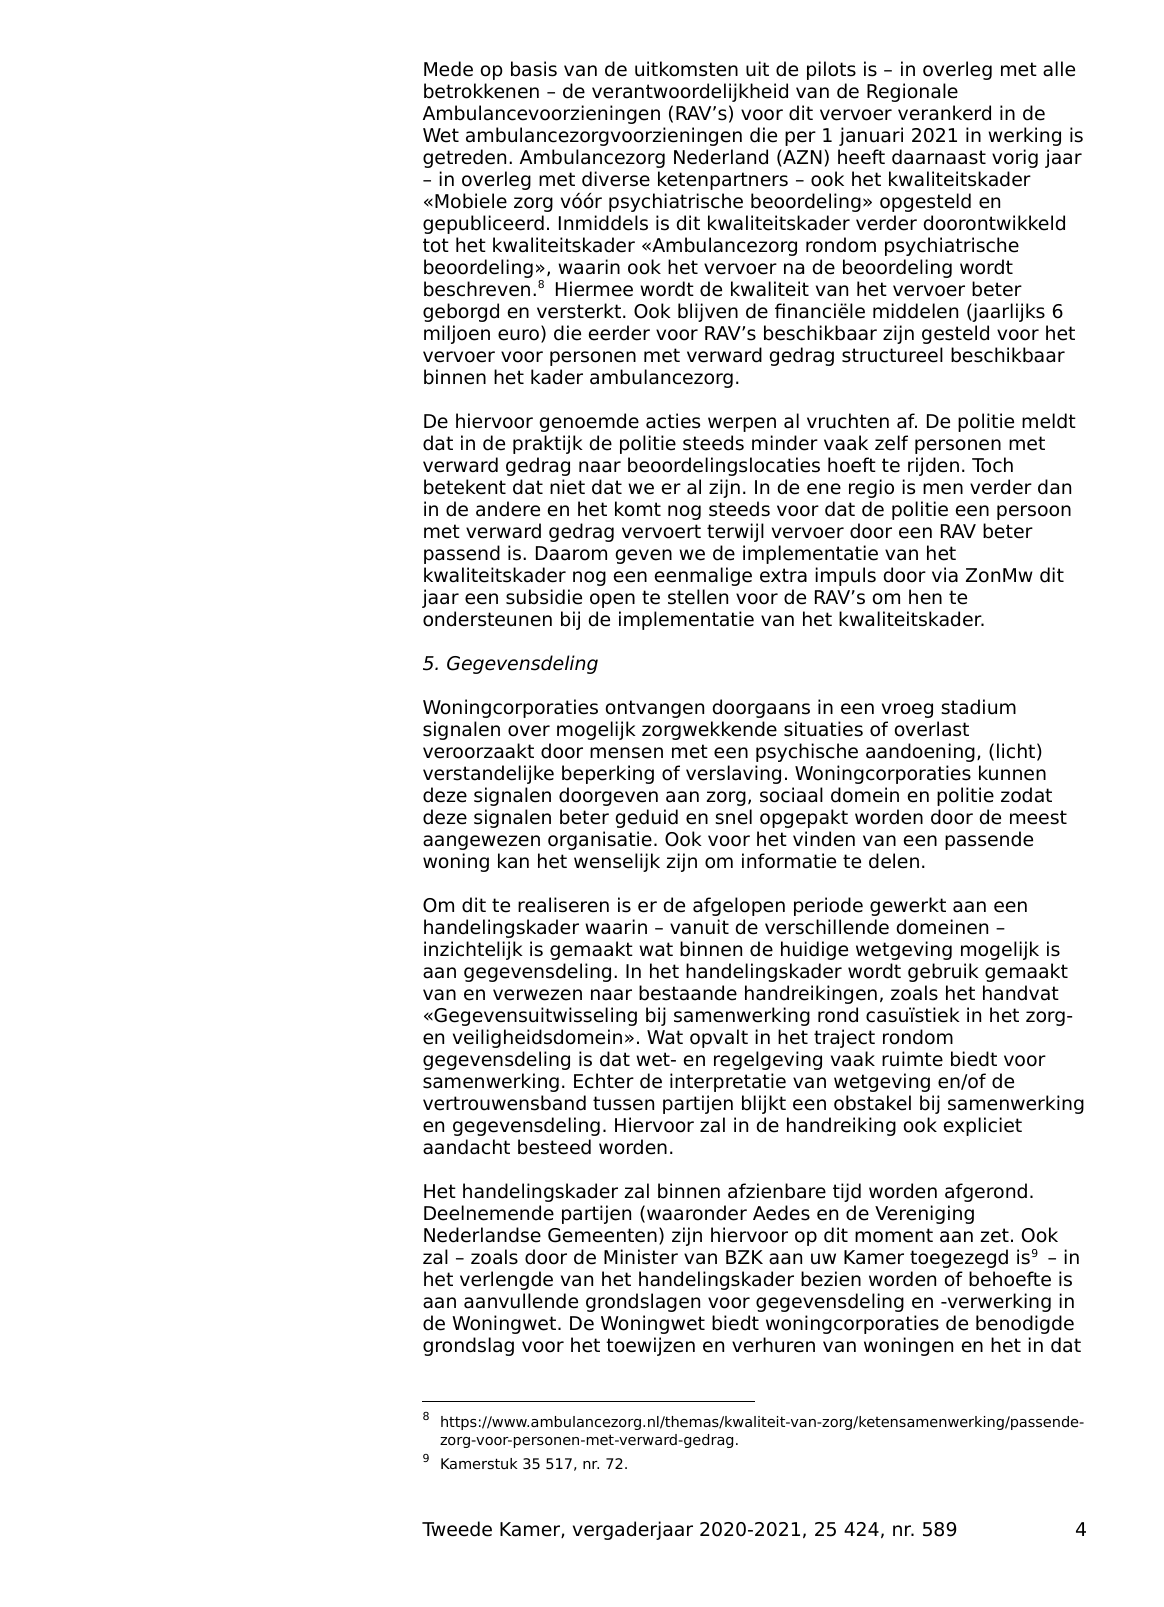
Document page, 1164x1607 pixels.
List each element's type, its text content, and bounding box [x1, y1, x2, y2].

text De hiervoor genoemde acties werpen al vruchten af. De politie meldt dat in de praktijk de politie steeds minder vaak zelf personen met verward gedrag naar beoordelingslocaties hoeft te rijden. Toch betekent dat niet dat we er al zijn. In de ene regio is men verder dan in de andere en het komt nog steeds voor dat de politie een persoon met verward gedrag vervoert terwijl vervoer door een RAV beter passend is. Daarom geven we de implementatie van het kwaliteitskader nog een eenmalige extra impuls door via ZonMw dit jaar een subsidie open te stellen voor de RAV’s om hen te ondersteunen bij de implementatie van het kwaliteitskader. [422, 411, 1087, 631]
text Om dit te realiseren is er de afgelopen periode gewerkt aan een handelingskader waarin – vanuit de verschillende domeinen – inzichtelijk is gemaakt wat binnen de huidige wetgeving mogelijk is aan gegevensdeling. In het handelingskader wordt gebruik gemaakt van en verwezen naar bestaande handreikingen, zoals het handvat «Gegevensuitwisseling bij samenwerking rond casuïstiek in het zorg- en veiligheidsdomein». Wat opvalt in het traject rondom gegevensdeling is dat wet- en regelgeving vaak ruimte biedt voor samenwerking. Echter de interpretatie van wetgeving en/of de vertrouwensband tussen partijen blijkt een obstakel bij samenwerking en gegevensdeling. Hiervoor zal in de handreiking ook expliciet aandacht besteed worden. [422, 895, 1087, 1159]
text Woningcorporaties ontvangen doorgaans in een vroeg stadium signalen over mogelijk zorgwekkende situaties of overlast veroorzaakt door mensen met een psychische aandoening, (licht) verstandelijke beperking of verslaving. Woningcorporaties kunnen deze signalen doorgeven aan zorg, sociaal domein en politie zodat deze signalen beter geduid en snel opgepakt worden door de meest aangewezen organisatie. Ook voor het vinden van een passende woning kan het wenselijk zijn om informatie te delen. [422, 697, 1087, 873]
text Kamerstuk 35 517, nr. 72. [422, 1452, 1087, 1474]
subtitle 5. Gegevensdeling [422, 653, 1087, 675]
text https://www.ambulancezorg.nl/themas/kwaliteit-van-zorg/ketensamenwerking/passende-zorg-voor-personen-met-verward-gedrag. [422, 1410, 1087, 1449]
text Het handelingskader zal binnen afzienbare tijd worden afgerond. Deelnemende partijen (waaronder Aedes en de Vereniging Nederlandse Gemeenten) zijn hiervoor op dit moment aan zet. Ook zal – zoals door de Minister van BZK aan uw Kamer toegezegd is – in het verlengde van het handelingskader bezien worden of behoefte is aan aanvullende grondslagen voor gegevensdeling en -verwerking in de Woningwet. De Woningwet biedt woningcorporaties de benodigde grondslag voor het toewijzen en verhuren van woningen en het in dat [422, 1181, 1087, 1357]
text Mede op basis van de uitkomsten uit de pilots is – in overleg met alle betrokkenen – de verantwoordelijkheid van de Regionale Ambulancevoorzieningen (RAV’s) voor dit vervoer verankerd in de Wet ambulancezorgvoorzieningen die per 1 januari 2021 in werking is getreden. Ambulancezorg Nederland (AZN) heeft daarnaast vorig jaar – in overleg met diverse ketenpartners – ook het kwaliteitskader «Mobiele zorg vóór psychiatrische beoordeling» opgesteld en gepubliceerd. Inmiddels is dit kwaliteitskader verder doorontwikkeld tot het kwaliteitskader «Ambulancezorg rondom psychiatrische beoordeling», waarin ook het vervoer na de beoordeling wordt beschreven. Hiermee wordt de kwaliteit van het vervoer beter geborgd en versterkt. Ook blijven de financiële middelen (jaarlijks 6 miljoen euro) die eerder voor RAV’s beschikbaar zijn gesteld voor het vervoer voor personen met verward gedrag structureel beschikbaar binnen het kader ambulancezorg. [422, 59, 1087, 389]
